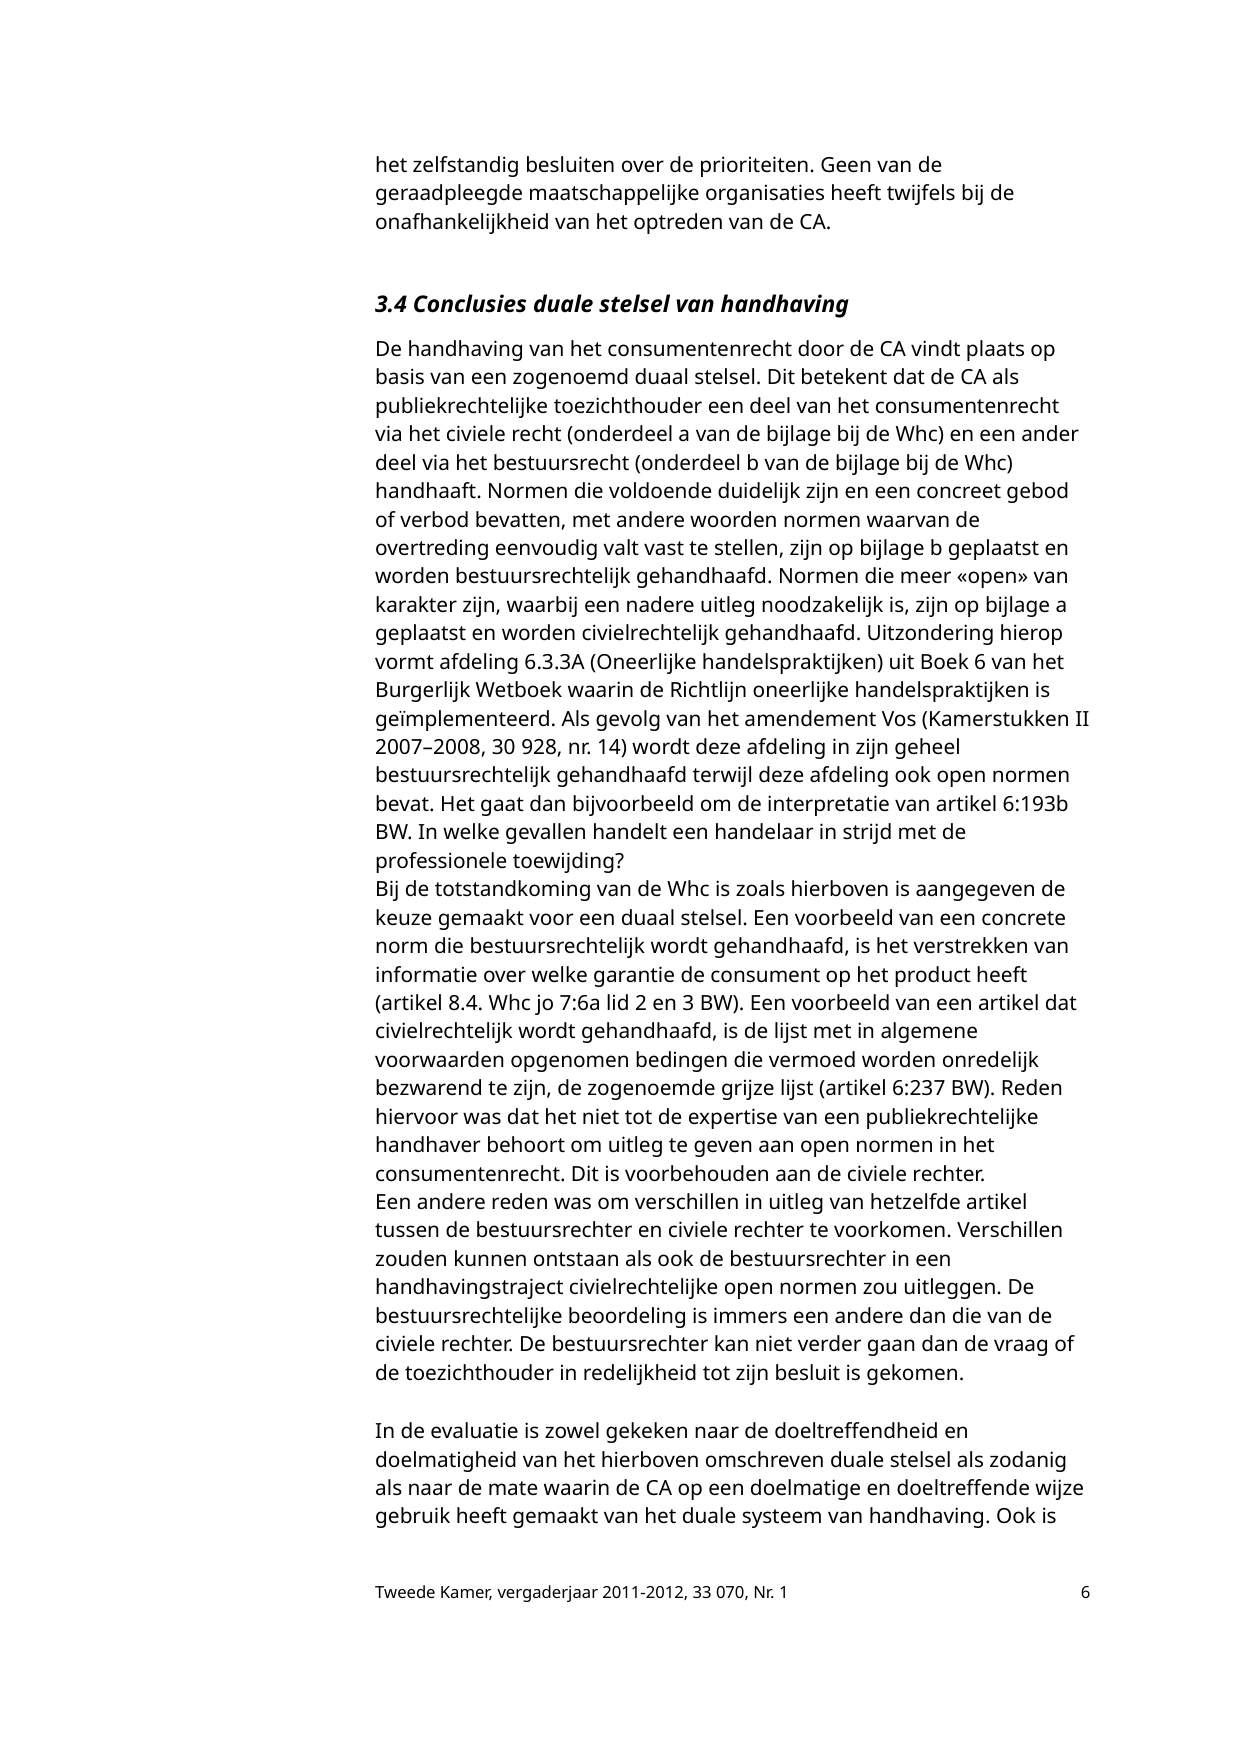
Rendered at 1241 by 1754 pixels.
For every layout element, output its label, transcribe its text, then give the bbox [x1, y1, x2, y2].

text In de evaluatie is zowel gekeken naar de doeltreffendheid en doelmatigheid van het hierboven omschreven duale stelsel als zodanig als naar de mate waarin de CA op een doelmatige en doeltreffende wijze gebruik heeft gemaakt van het duale systeem van handhaving. Ook is [375, 1416, 1090, 1530]
subtitle 3.4 Conclusies duale stelsel van handhaving [375, 288, 1090, 319]
text De handhaving van het consumentenrecht door de CA vindt plaats op basis van een zogenoemd duaal stelsel. Dit betekent dat de CA als publiekrechtelijke toezichthouder een deel van het consumentenrecht via het civiele recht (onderdeel a van de bijlage bij de Whc) en een ander deel via het bestuursrecht (onderdeel b van de bijlage bij de Whc) handhaaft. Normen die voldoende duidelijk zijn en een concreet gebod of verbod bevatten, met andere woorden normen waarvan de overtreding eenvoudig valt vast te stellen, zijn op bijlage b geplaatst en worden bestuursrechtelijk gehandhaafd. Normen die meer «open» van karakter zijn, waarbij een nadere uitleg noodzakelijk is, zijn op bijlage a geplaatst en worden civielrechtelijk gehandhaafd. Uitzondering hierop vormt afdeling 6.3.3A (Oneerlijke handelspraktijken) uit Boek 6 van het Burgerlijk Wetboek waarin de Richtlijn oneerlijke handelspraktijken is geïmplementeerd. Als gevolg van het amendement Vos (Kamerstukken II 2007–2008, 30 928, nr. 14) wordt deze afdeling in zijn geheel bestuursrechtelijk gehandhaafd terwijl deze afdeling ook open normen bevat. Het gaat dan bijvoorbeeld om de interpretatie van artikel 6:193b BW. In welke gevallen handelt een handelaar in strijd met de professionele toewijding? [375, 334, 1090, 874]
text Een andere reden was om verschillen in uitleg van hetzelfde artikel tussen de bestuursrechter en civiele rechter te voorkomen. Verschillen zouden kunnen ontstaan als ook de bestuursrechter in een handhavingstraject civielrechtelijke open normen zou uitleggen. De bestuursrechtelijke beoordeling is immers een andere dan die van de civiele rechter. De bestuursrechter kan niet verder gaan dan de vraag of de toezichthouder in redelijkheid tot zijn besluit is gekomen. [375, 1187, 1090, 1386]
text het zelfstandig besluiten over de prioriteiten. Geen van de geraadpleegde maatschappelijke organisaties heeft twijfels bij de onafhankelijkheid van het optreden van de CA. [375, 150, 1090, 235]
text Bij de totstandkoming van de Whc is zoals hierboven is aangegeven de keuze gemaakt voor een duaal stelsel. Een voorbeeld van een concrete norm die bestuursrechtelijk wordt gehandhaafd, is het verstrekken van informatie over welke garantie de consument op het product heeft (artikel 8.4. Whc jo 7:6a lid 2 en 3 BW). Een voorbeeld van een artikel dat civielrechtelijk wordt gehandhaafd, is de lijst met in algemene voorwaarden opgenomen bedingen die vermoed worden onredelijk bezwarend te zijn, de zogenoemde grijze lijst (artikel 6:237 BW). Reden hiervoor was dat het niet tot de expertise van een publiekrechtelijke handhaver behoort om uitleg te geven aan open normen in het consumentenrecht. Dit is voorbehouden aan de civiele rechter. [375, 874, 1090, 1187]
